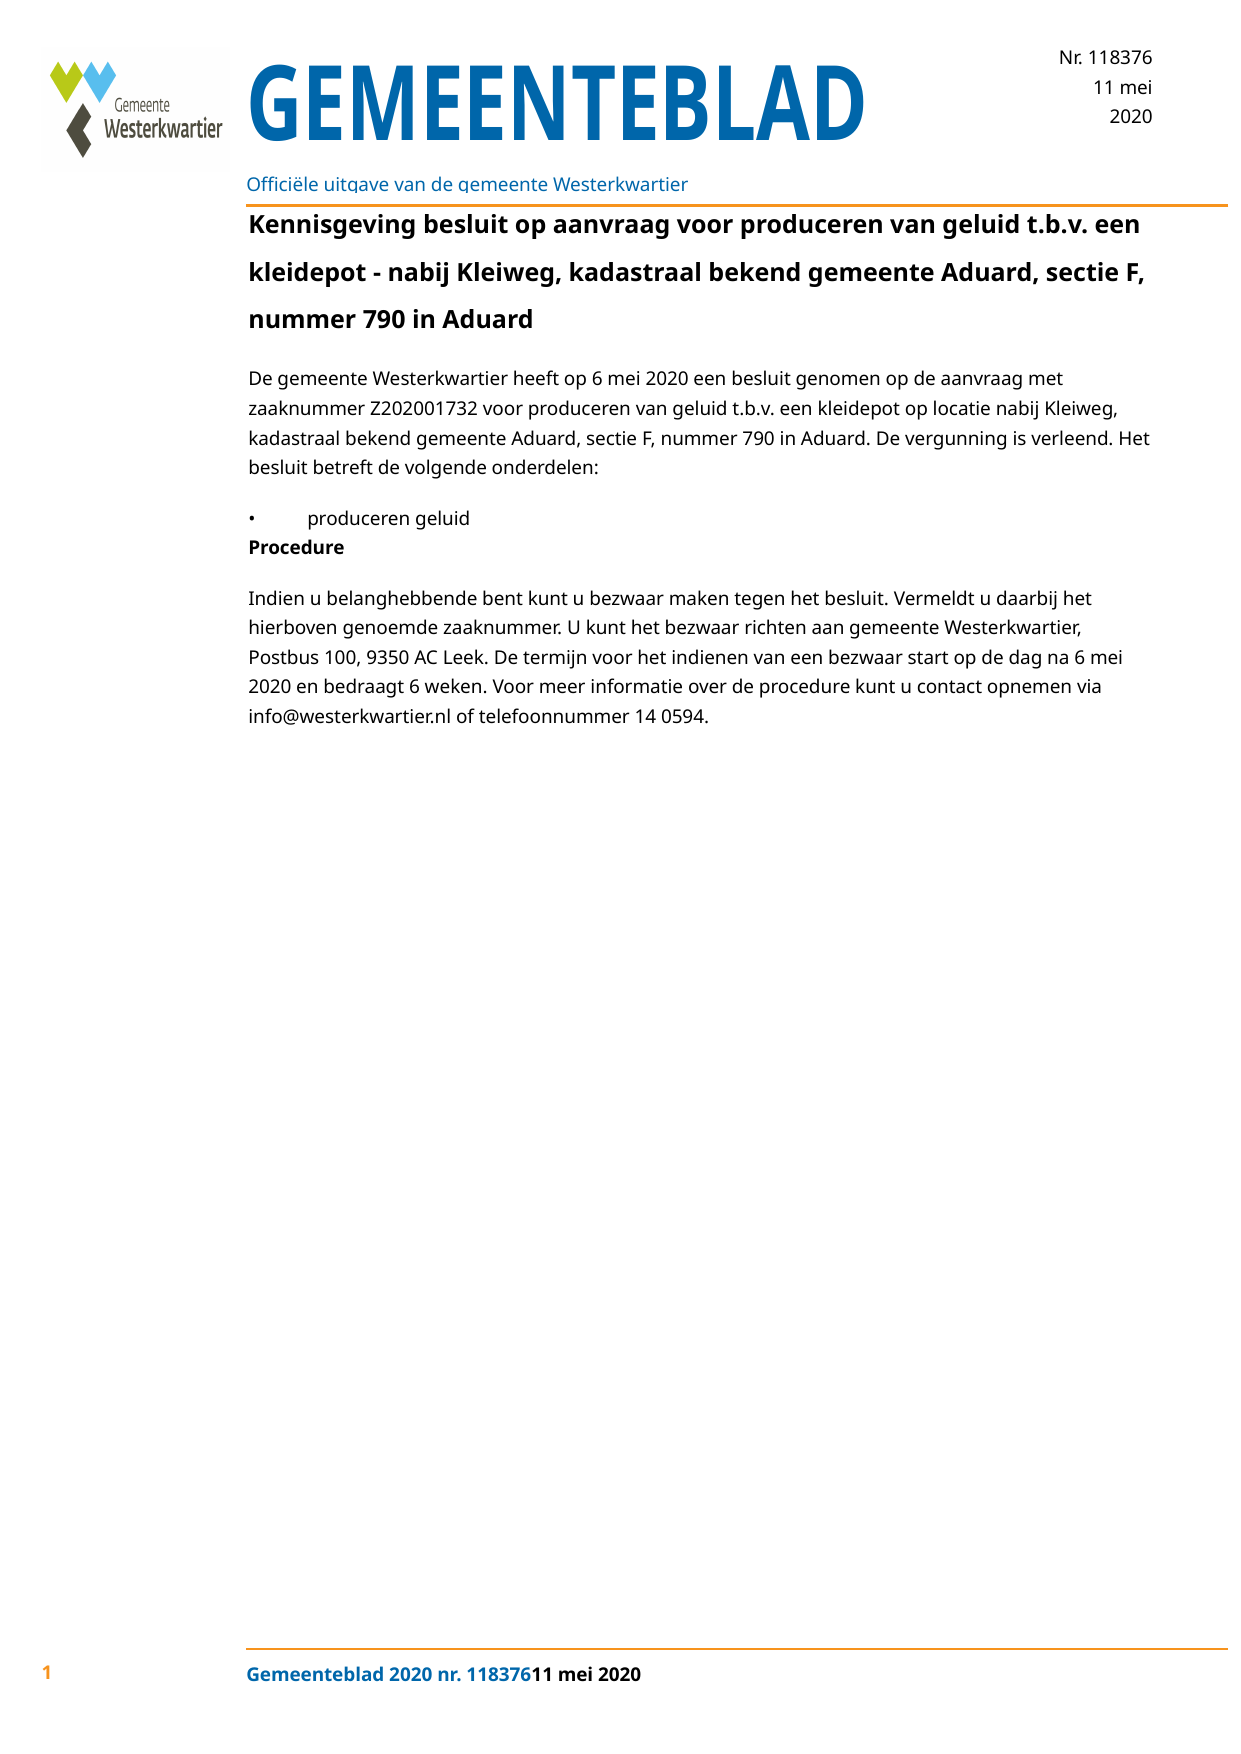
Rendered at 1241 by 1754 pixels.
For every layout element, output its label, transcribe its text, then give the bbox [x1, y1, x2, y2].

text De gemeente Westerkwartier heeft op 6 mei 2020 een besluit genomen op de aanvraag met zaaknummer Z202001732 voor produceren van geluid t.b.v. een kleidepot op locatie nabij Kleiweg, kadastraal bekend gemeente Aduard, sectie F, nummer 790 in Aduard. De vergunning is verleend. Het besluit betreft de volgende onderdelen: [248, 366, 1152, 480]
text Indien u belanghebbende bent kunt u bezwaar maken tegen het besluit. Vermeldt u daarbij het hierboven genoemde zaaknummer. U kunt het bezwaar richten aan gemeente Westerkwartier, Postbus 100, 9350 AC Leek. De termijn voor het indienen van een bezwaar start op de dag na 6 mei 2020 en bedraagt 6 weken. Voor meer informatie over de procedure kunt u contact opnemen via info@westerkwartier.nl of telefoonnummer 14 0594. [248, 585, 1152, 729]
text Kennisgeving besluit op aanvraag voor produceren van geluid t.b.v. een kleidepot - nabij Kleiweg, kadastraal bekend gemeente Aduard, sectie F, nummer 790 in Aduard [248, 207, 1152, 336]
text Procedure [248, 534, 1152, 560]
picture [41, 47, 231, 172]
list produceren geluid [248, 505, 1152, 530]
